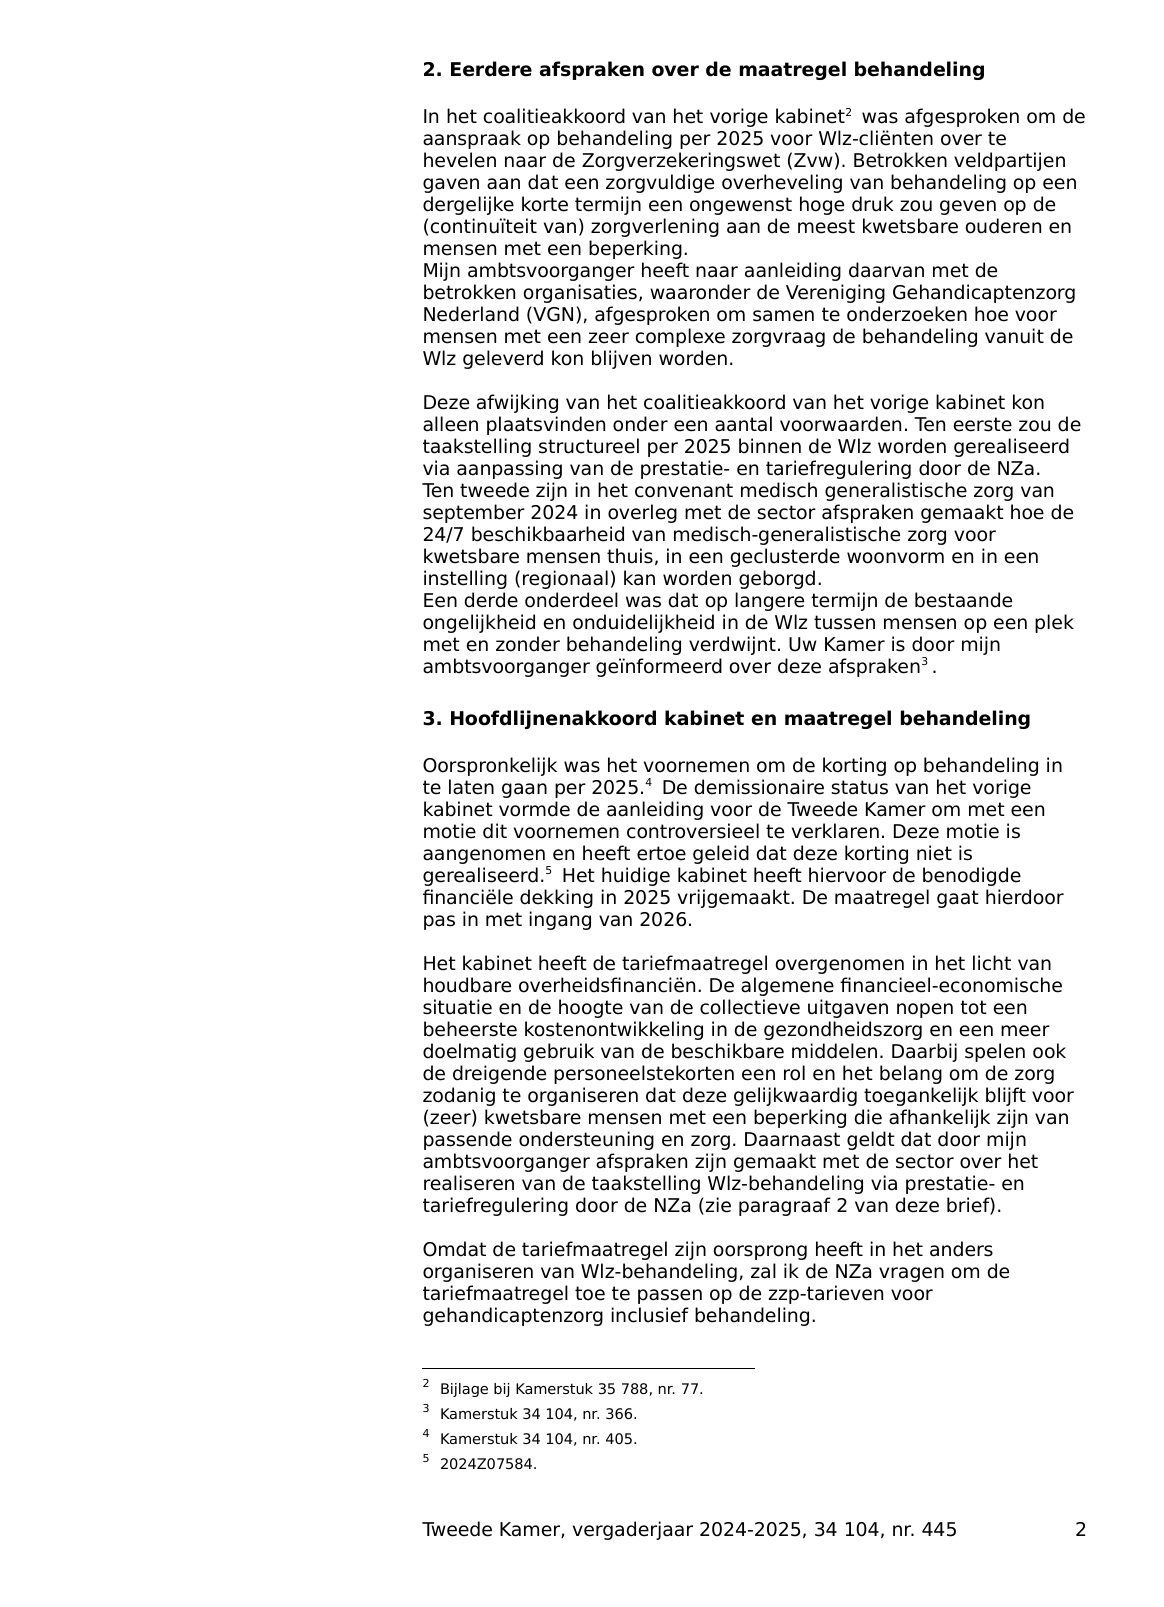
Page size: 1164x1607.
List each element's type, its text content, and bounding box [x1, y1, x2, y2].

text Oorspronkelijk was het voornemen om de korting op behandeling in te laten gaan per 2025. De demissionaire status van het vorige kabinet vormde de aanleiding voor de Tweede Kamer om met een motie dit voornemen controversieel te verklaren. Deze motie is aangenomen en heeft ertoe geleid dat deze korting niet is gerealiseerd. Het huidige kabinet heeft hiervoor de benodigde financiële dekking in 2025 vrijgemaakt. De maatregel gaat hierdoor pas in met ingang van 2026. [422, 755, 1087, 931]
text Mijn ambtsvoorganger heeft naar aanleiding daarvan met de betrokken organisaties, waaronder de Vereniging Gehandicaptenzorg Nederland (VGN), afgesproken om samen te onderzoeken hoe voor mensen met een zeer complexe zorgvraag de behandeling vanuit de Wlz geleverd kon blijven worden. [422, 260, 1087, 370]
text Kamerstuk 34 104, nr. 405. [422, 1427, 1087, 1449]
text Een derde onderdeel was dat op langere termijn de bestaande ongelijkheid en onduidelijkheid in de Wlz tussen mensen op een plek met en zonder behandeling verdwijnt. Uw Kamer is door mijn ambtsvoorganger geïnformeerd over deze afspraken. [422, 590, 1087, 678]
text Deze afwijking van het coalitieakkoord van het vorige kabinet kon alleen plaatsvinden onder een aantal voorwaarden. Ten eerste zou de taakstelling structureel per 2025 binnen de Wlz worden gerealiseerd via aanpassing van de prestatie- en tariefregulering door de NZa. [422, 392, 1087, 480]
text In het coalitieakkoord van het vorige kabinet was afgesproken om de aanspraak op behandeling per 2025 voor Wlz-cliënten over te hevelen naar de Zorgverzekeringswet (Zvw). Betrokken veldpartijen gaven aan dat een zorgvuldige overheveling van behandeling op een dergelijke korte termijn een ongewenst hoge druk zou geven op de (continuïteit van) zorgverlening aan de meest kwetsbare ouderen en mensen met een beperking. [422, 106, 1087, 260]
text Bijlage bij Kamerstuk 35 788, nr. 77. [422, 1377, 1087, 1399]
text 2024Z07584. [422, 1452, 1087, 1474]
subtitle 2. Eerdere afspraken over de maatregel behandeling [422, 59, 1087, 81]
text Ten tweede zijn in het convenant medisch generalistische zorg van september 2024 in overleg met de sector afspraken gemaakt hoe de 24/7 beschikbaarheid van medisch-generalistische zorg voor kwetsbare mensen thuis, in een geclusterde woonvorm en in een instelling (regionaal) kan worden geborgd. [422, 480, 1087, 590]
subtitle 3. Hoofdlijnenakkoord kabinet en maatregel behandeling [422, 708, 1087, 730]
text Kamerstuk 34 104, nr. 366. [422, 1402, 1087, 1424]
text Omdat de tariefmaatregel zijn oorsprong heeft in het anders organiseren van Wlz-behandeling, zal ik de NZa vragen om de tariefmaatregel toe te passen op de zzp-tarieven voor gehandicaptenzorg inclusief behandeling. [422, 1239, 1087, 1327]
text Het kabinet heeft de tariefmaatregel overgenomen in het licht van houdbare overheidsfinanciën. De algemene financieel-economische situatie en de hoogte van de collectieve uitgaven nopen tot een beheerste kostenontwikkeling in de gezondheidszorg en een meer doelmatig gebruik van de beschikbare middelen. Daarbij spelen ook de dreigende personeelstekorten een rol en het belang om de zorg zodanig te organiseren dat deze gelijkwaardig toegankelijk blijft voor (zeer) kwetsbare mensen met een beperking die afhankelijk zijn van passende ondersteuning en zorg. Daarnaast geldt dat door mijn ambtsvoorganger afspraken zijn gemaakt met de sector over het realiseren van de taakstelling Wlz-behandeling via prestatie- en tariefregulering door de NZa (zie paragraaf 2 van deze brief). [422, 953, 1087, 1216]
